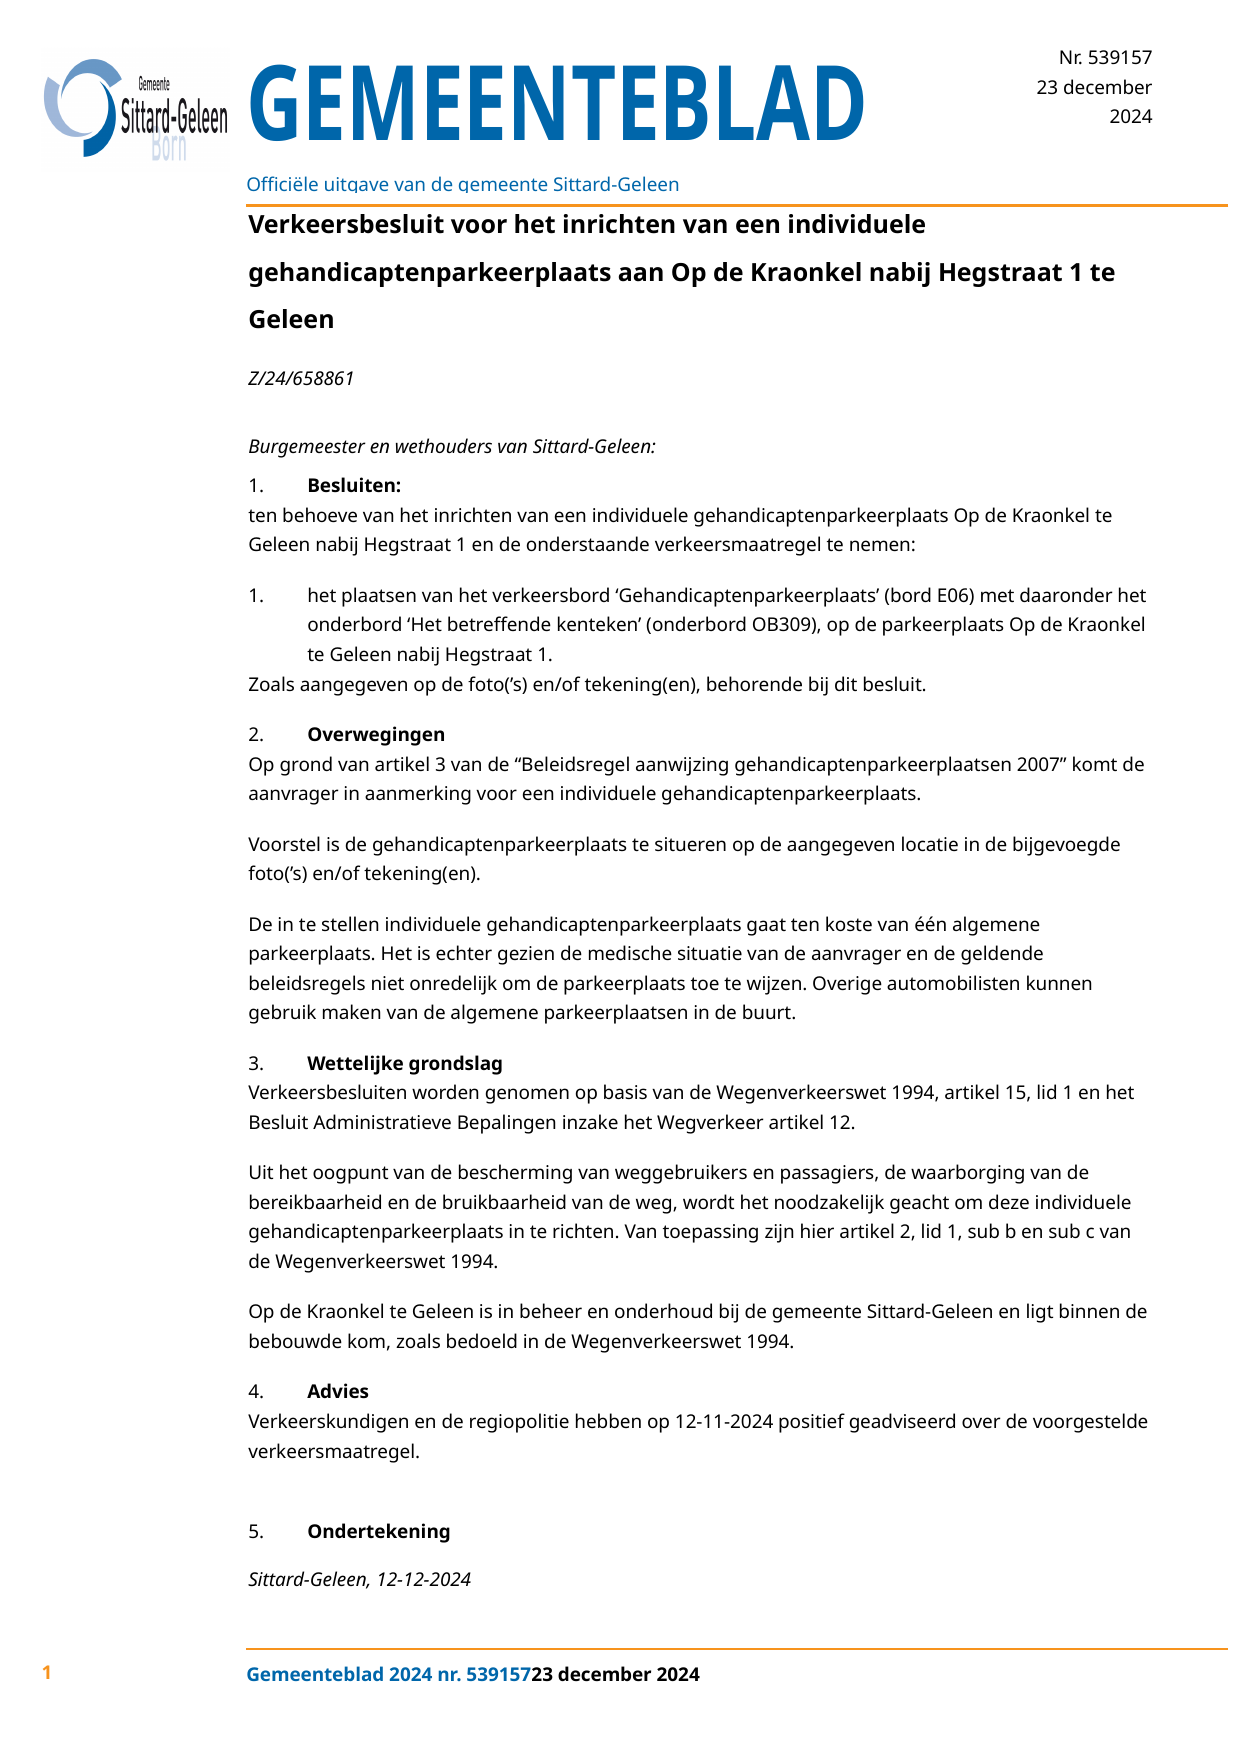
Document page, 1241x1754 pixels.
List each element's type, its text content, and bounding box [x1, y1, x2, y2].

list het plaatsen van het verkeersbord ‘Gehandicaptenparkeerplaats’ (bord E06) met daaronder het onderbord ‘Het betreffende kenteken’ (onderbord OB309), op de parkeerplaats Op de Kraonkel te Geleen nabij Hegstraat 1. [248, 582, 1152, 667]
text Op grond van artikel 3 van de “Beleidsregel aanwijzing gehandicaptenparkeerplaatsen 2007” komt de aanvrager in aanmerking voor een individuele gehandicaptenparkeerplaats. [248, 751, 1152, 806]
list Ondertekening [248, 1518, 1152, 1544]
picture [41, 47, 231, 172]
text Op de Kraonkel te Geleen is in beheer en onderhoud bij de gemeente Sittard-Geleen en ligt binnen de bebouwde kom, zoals bedoeld in de Wegenverkeerswet 1994. [248, 1299, 1152, 1354]
list Overwegingen [248, 721, 1152, 747]
text ten behoeve van het inrichten van een individuele gehandicaptenparkeerplaats Op de Kraonkel te Geleen nabij Hegstraat 1 en de onderstaande verkeersmaatregel te nemen: [248, 502, 1152, 557]
list Besluiten: [248, 472, 1152, 498]
text Verkeerskundigen en de regiopolitie hebben op 12-11-2024 positief geadviseerd over de voorgestelde verkeersmaatregel. [248, 1408, 1152, 1464]
text Verkeersbesluit voor het inrichten van een individuele gehandicaptenparkeerplaats aan Op de Kraonkel nabij Hegstraat 1 te Geleen [248, 207, 1152, 336]
list Wettelijke grondslag [248, 1050, 1152, 1076]
text Sittard-Geleen, 12-12-2024 [248, 1566, 1152, 1591]
text Burgemeester en wethouders van Sittard-Geleen: [248, 433, 1152, 459]
text Z/24/658861 [248, 366, 1152, 391]
list Advies [248, 1379, 1152, 1404]
text Zoals aangegeven op de foto(’s) en/of tekening(en), behorende bij dit besluit. [248, 671, 1152, 697]
text Verkeersbesluiten worden genomen op basis van de Wegenverkeerswet 1994, artikel 15, lid 1 en het Besluit Administratieve Bepalingen inzake het Wegverkeer artikel 12. [248, 1079, 1152, 1135]
text Uit het oogpunt van de bescherming van weggebruikers en passagiers, de waarborging van de bereikbaarheid en de bruikbaarheid van de weg, wordt het noodzakelijk geacht om deze individuele gehandicaptenparkeerplaats in te richten. Van toepassing zijn hier artikel 2, lid 1, sub b en sub c van de Wegenverkeerswet 1994. [248, 1159, 1152, 1274]
text De in te stellen individuele gehandicaptenparkeerplaats gaat ten koste van één algemene parkeerplaats. Het is echter gezien de medische situatie van de aanvrager en de geldende beleidsregels niet onredelijk om de parkeerplaats toe te wijzen. Overige automobilisten kunnen gebruik maken van de algemene parkeerplaatsen in de buurt. [248, 911, 1152, 1025]
text Voorstel is de gehandicaptenparkeerplaats te situeren op de aangegeven locatie in de bijgevoegde foto(’s) en/of tekening(en). [248, 831, 1152, 886]
